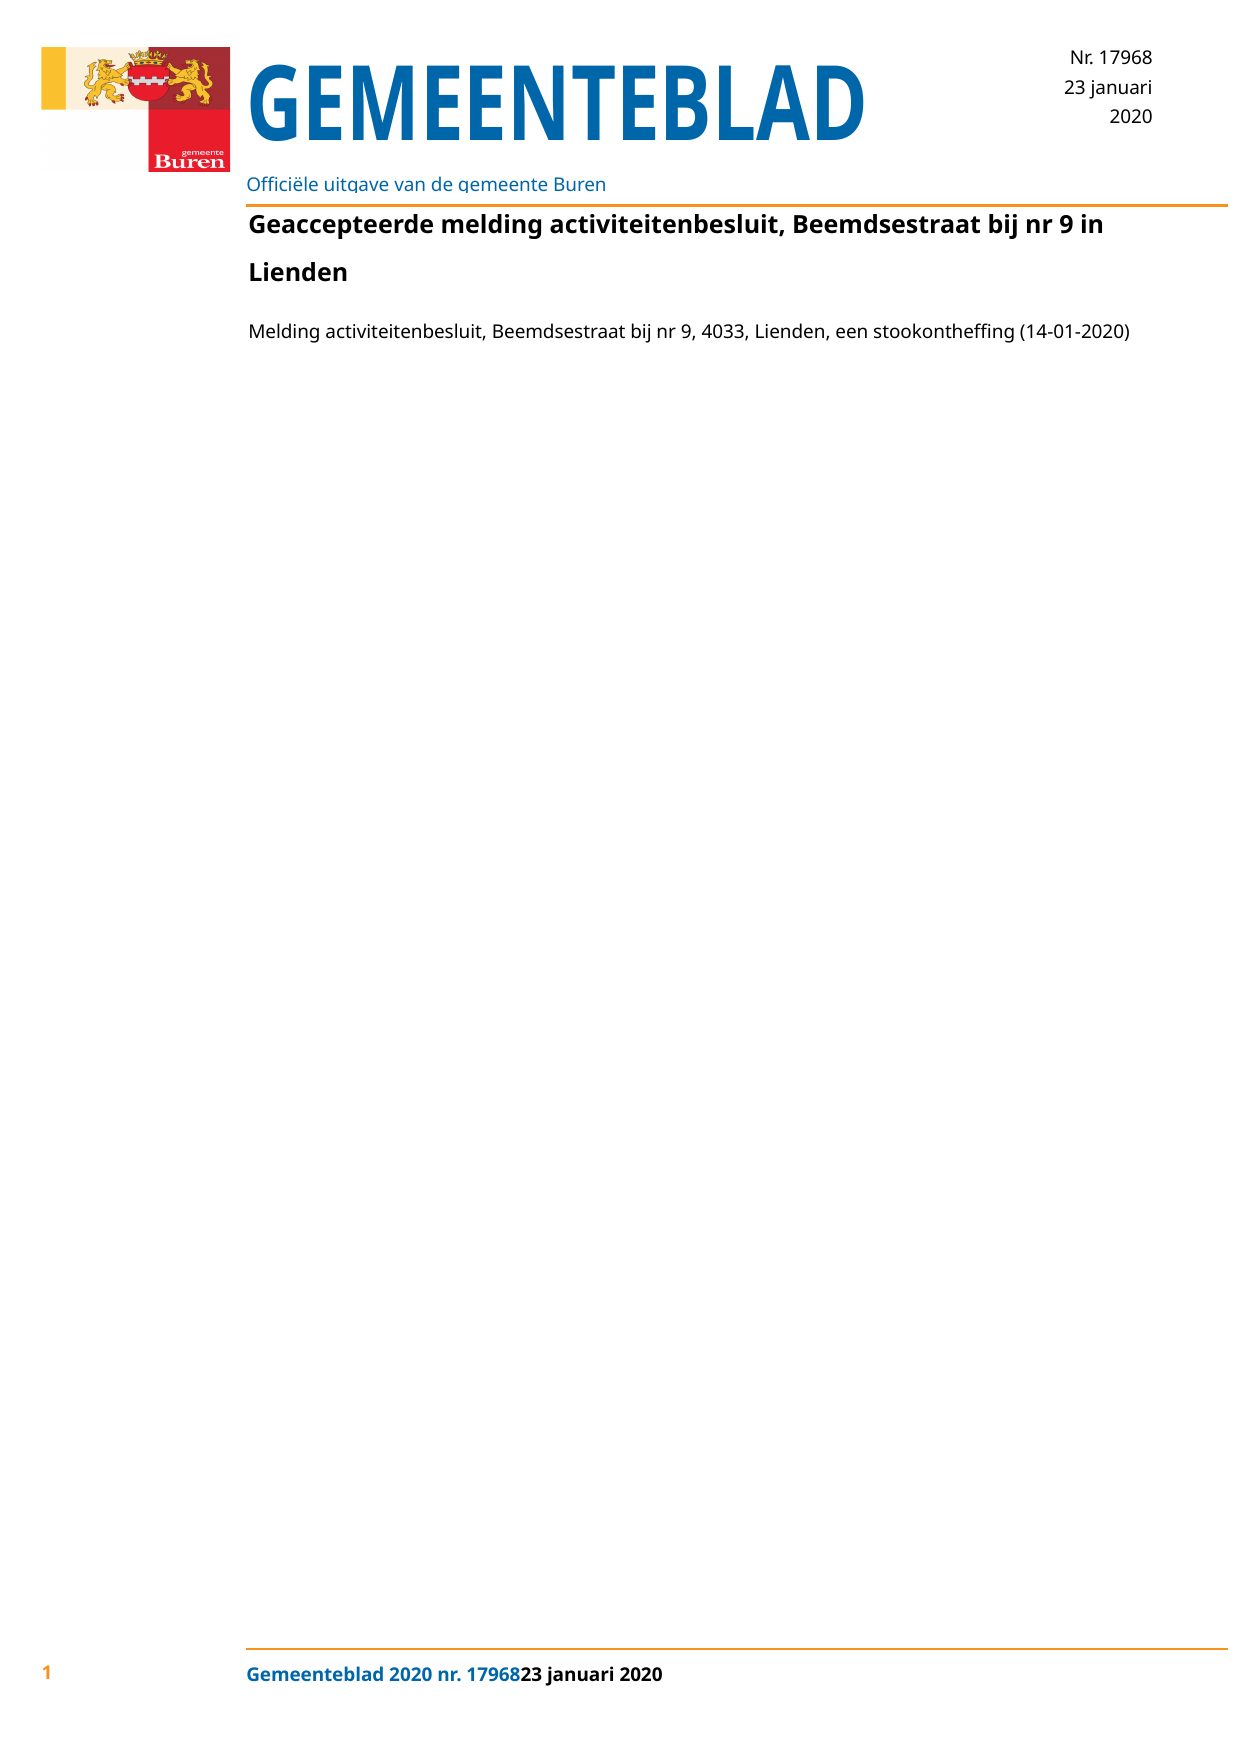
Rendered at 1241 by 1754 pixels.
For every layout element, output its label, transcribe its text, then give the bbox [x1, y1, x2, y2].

picture [41, 47, 231, 172]
text Melding activiteitenbesluit, Beemdsestraat bij nr 9, 4033, Lienden, een stookontheffing (14-01-2020) [248, 318, 1152, 344]
text Geaccepteerde melding activiteitenbesluit, Beemdsestraat bij nr 9 in Lienden [248, 207, 1152, 288]
